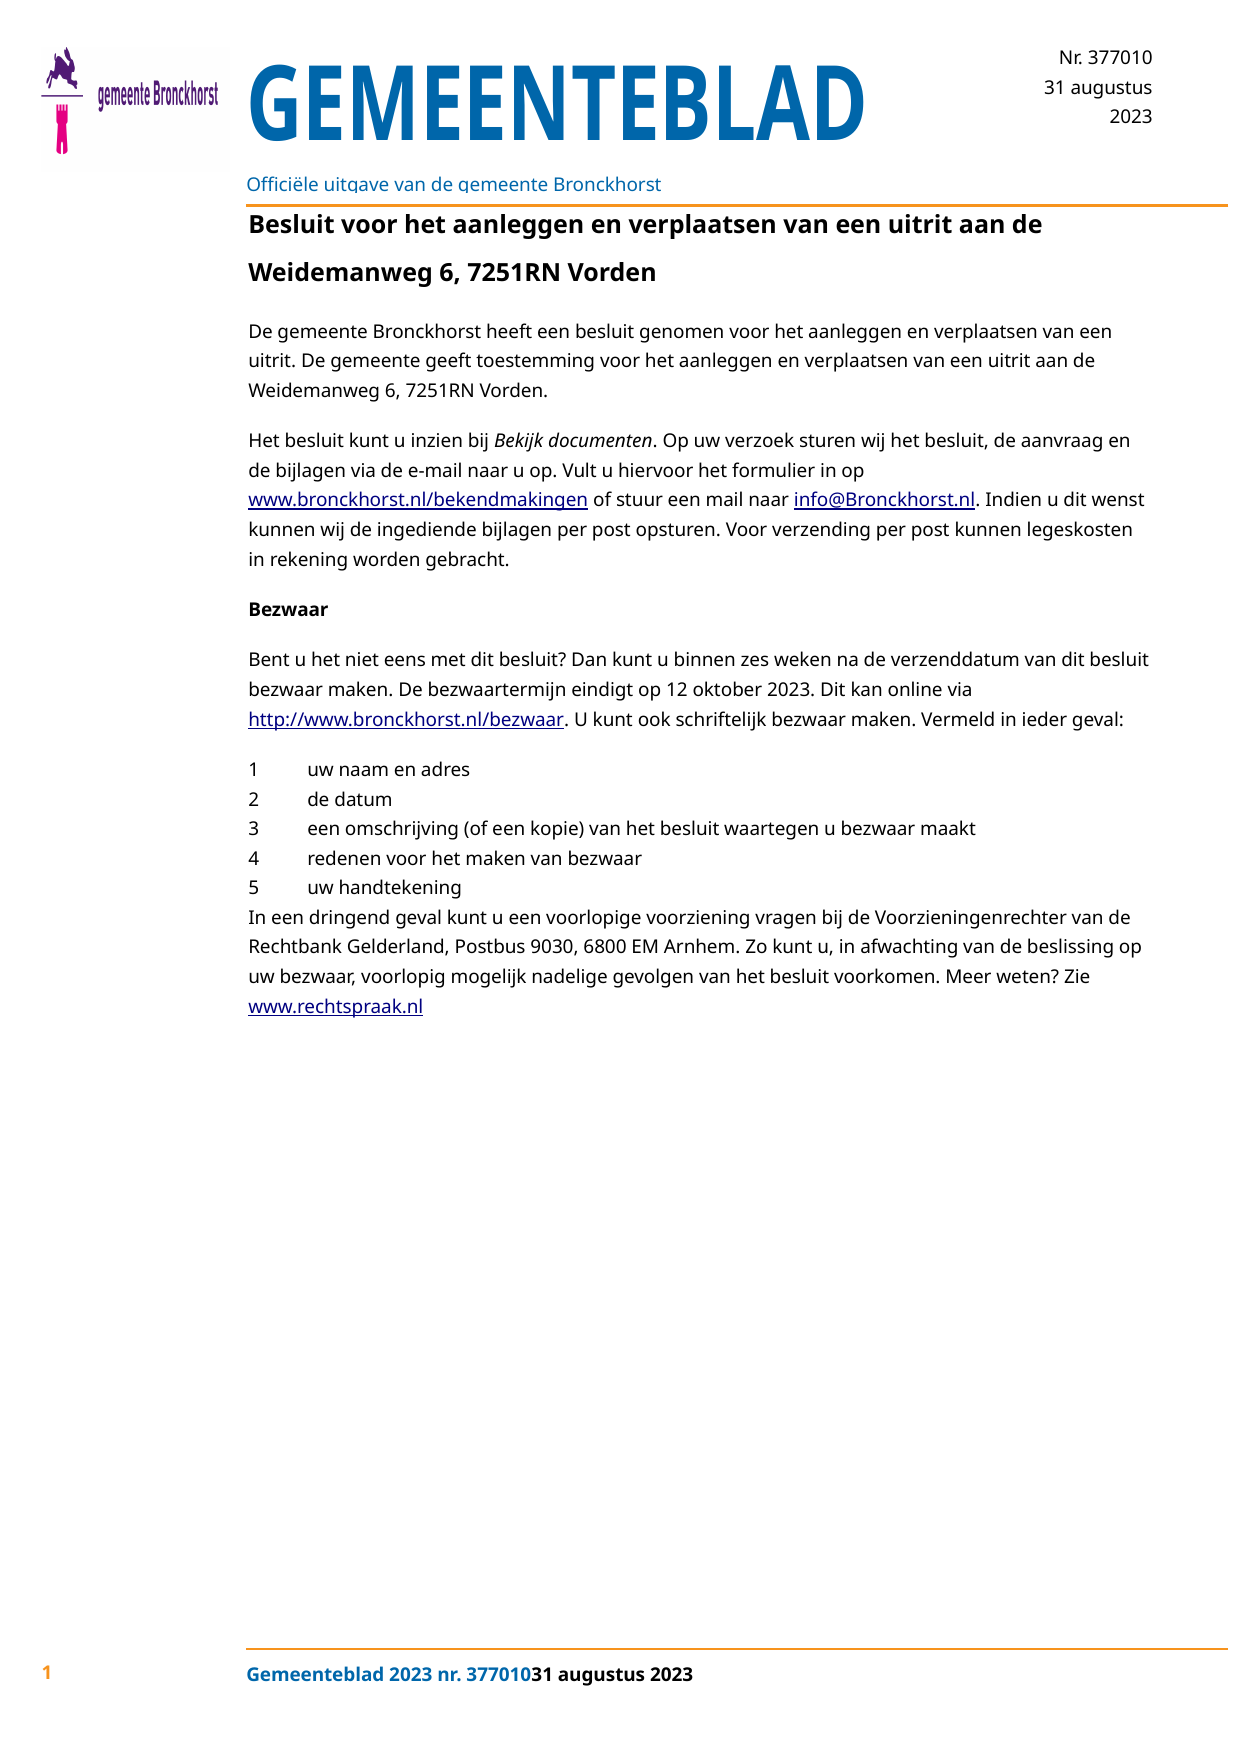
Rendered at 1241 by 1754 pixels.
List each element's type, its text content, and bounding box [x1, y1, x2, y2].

list uw naam en adres [248, 756, 1152, 782]
text De gemeente Bronckhorst heeft een besluit genomen voor het aanleggen en verplaatsen van een uitrit. De gemeente geeft toestemming voor het aanleggen en verplaatsen van een uitrit aan de Weidemanweg 6, 7251RN Vorden. [248, 318, 1152, 403]
text Bent u het niet eens met dit besluit? Dan kunt u binnen zes weken na de verzenddatum van dit besluit bezwaar maken. De bezwaartermijn eindigt op 12 oktober 2023. Dit kan online via http://www.bronckhorst.nl/bezwaar. U kunt ook schriftelijk bezwaar maken. Vermeld in ieder geval: [248, 647, 1152, 732]
list de datum [248, 786, 1152, 812]
list uw handtekening [248, 874, 1152, 900]
text In een dringend geval kunt u een voorlopige voorziening vragen bij de Voorzieningenrechter van de Rechtbank Gelderland, Postbus 9030, 6800 EM Arnhem. Zo kunt u, in afwachting van de beslissing op uw bezwaar, voorlopig mogelijk nadelige gevolgen van het besluit voorkomen. Meer weten? Zie www.rechtspraak.nl [248, 904, 1152, 1019]
picture [41, 47, 231, 172]
text Het besluit kunt u inzien bij Bekijk documenten. Op uw verzoek sturen wij het besluit, de aanvraag en de bijlagen via de e-mail naar u op. Vult u hiervoor het formulier in op www.bronckhorst.nl/bekendmakingen of stuur een mail naar info@Bronckhorst.nl. Indien u dit wenst kunnen wij de ingediende bijlagen per post opsturen. Voor verzending per post kunnen legeskosten in rekening worden gebracht. [248, 427, 1152, 572]
list redenen voor het maken van bezwaar [248, 845, 1152, 871]
text Bezwaar [248, 596, 1152, 622]
list een omschrijving (of een kopie) van het besluit waartegen u bezwaar maakt [248, 815, 1152, 841]
text Besluit voor het aanleggen en verplaatsen van een uitrit aan de Weidemanweg 6, 7251RN Vorden [248, 207, 1152, 288]
